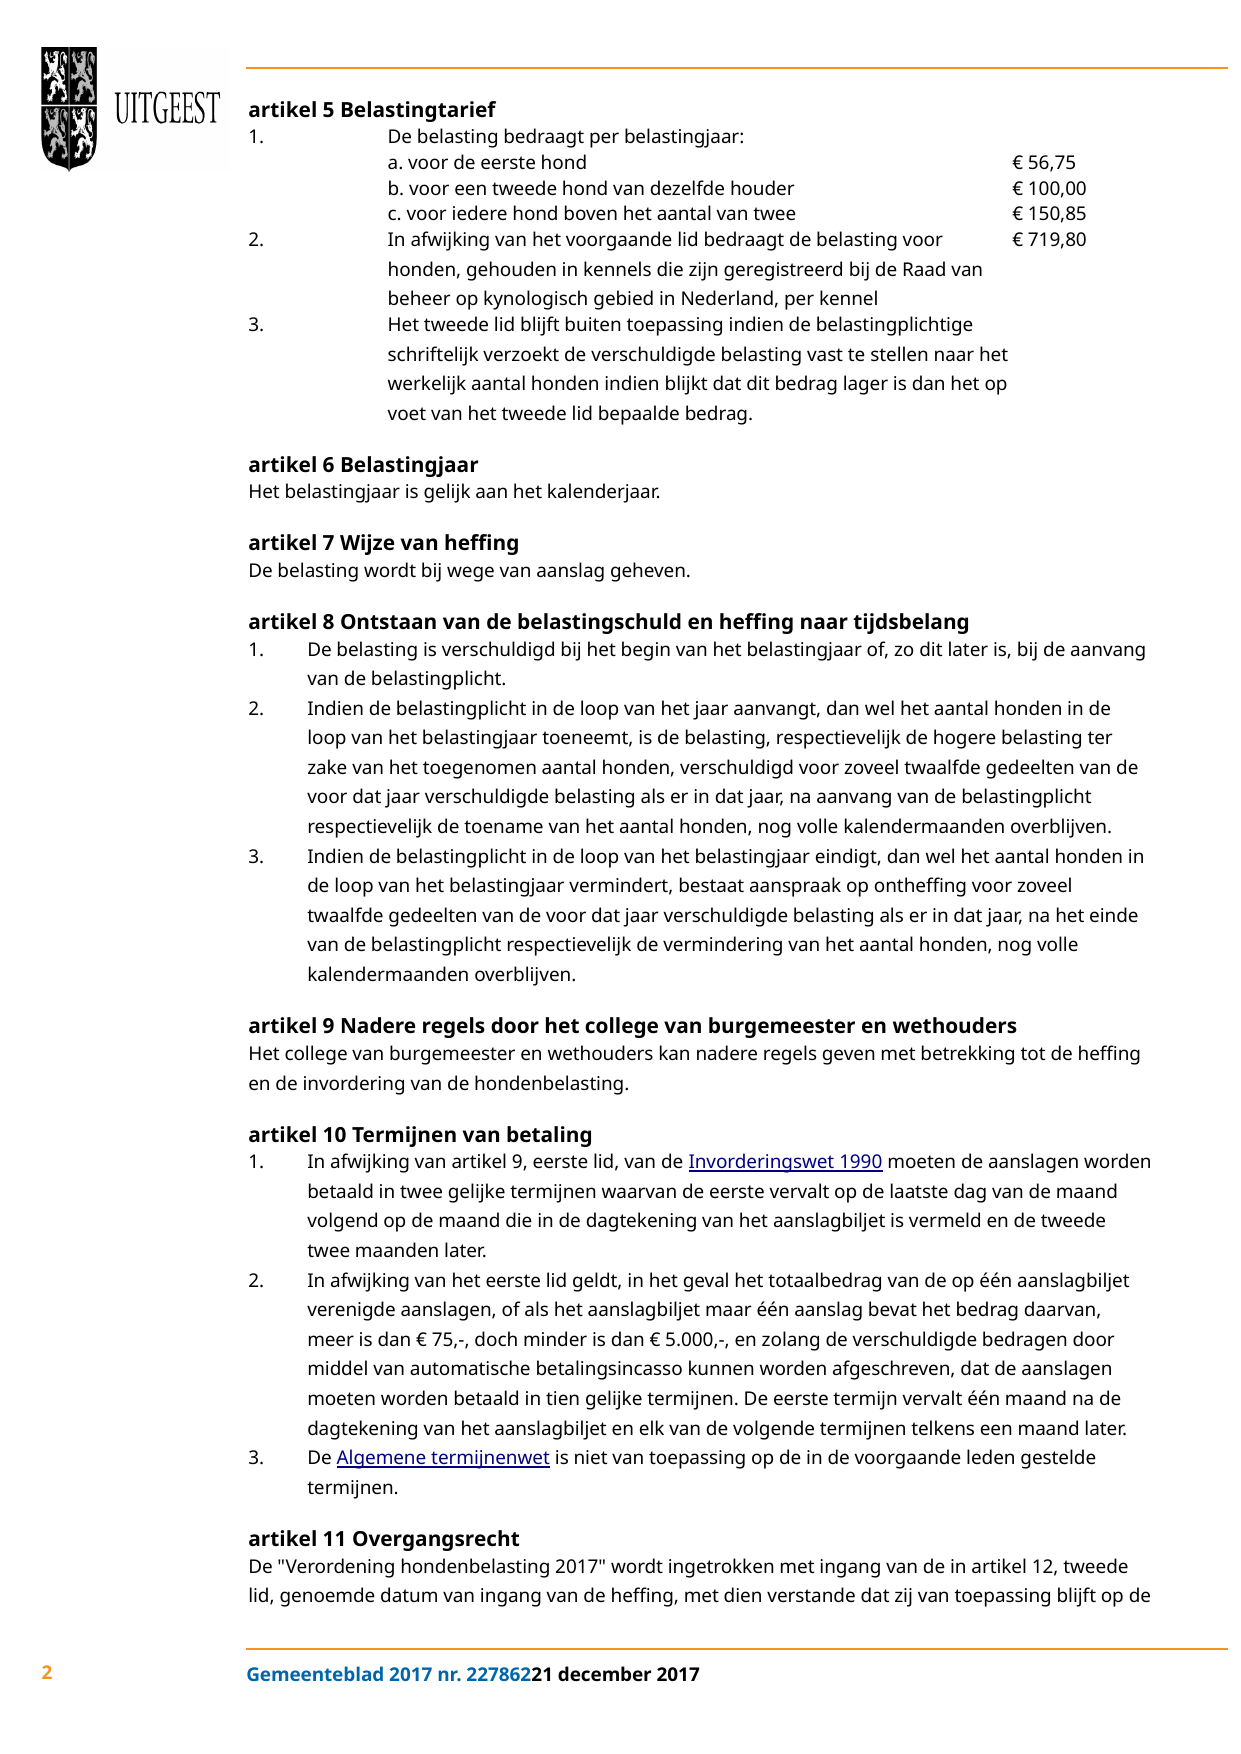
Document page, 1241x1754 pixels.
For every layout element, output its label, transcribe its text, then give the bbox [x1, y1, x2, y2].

table_cell 3. [248, 311, 387, 426]
list De Algemene termijnenwet is niet van toepassing op de in de voorgaande leden gestelde termijnen. [248, 1444, 1152, 1500]
picture [41, 47, 231, 172]
table_header De belasting bedraagt per belastingjaar: [388, 123, 1012, 149]
table_header 1. [248, 123, 387, 149]
table_cell In afwijking van het voorgaande lid bedraagt de belasting voor honden, gehouden in kennels die zijn geregistreerd bij de Raad van beheer op kynologisch gebied in Nederland, per kennel [388, 226, 1012, 311]
table_cell € 56,75 [1012, 149, 1152, 175]
table_cell [248, 201, 387, 226]
text artikel 5 Belastingtarief [248, 95, 1152, 123]
table_cell c. voor iedere hond boven het aantal van twee [388, 201, 1012, 226]
text artikel 7 Wijze van heffing [248, 528, 1152, 557]
table_cell b. voor een tweede hond van dezelfde houder [388, 175, 1012, 201]
text artikel 6 Belastingjaar [248, 450, 1152, 478]
text De "Verordening hondenbelasting 2017" wordt ingetrokken met ingang van de in artikel 12, tweede lid, genoemde datum van ingang van de heffing, met dien verstande dat zij van toepassing blijft op de [248, 1553, 1152, 1608]
table_cell [1012, 311, 1152, 426]
list Indien de belastingplicht in de loop van het jaar aanvangt, dan wel het aantal honden in de loop van het belastingjaar toeneemt, is de belasting, respectievelijk de hogere belasting ter zake van het toegenomen aantal honden, verschuldigd voor zoveel twaalfde gedeelten van de voor dat jaar verschuldigde belasting als er in dat jaar, na aanvang van de belastingplicht respectievelijk de toename van het aantal honden, nog volle kalendermaanden overblijven. [248, 695, 1152, 839]
text Het belastingjaar is gelijk aan het kalenderjaar. [248, 478, 1152, 504]
text artikel 11 Overgangsrecht [248, 1524, 1152, 1553]
table_header [1012, 123, 1152, 149]
text artikel 8 Ontstaan van de belastingschuld en heffing naar tijdsbelang [248, 607, 1152, 636]
text De belasting wordt bij wege van aanslag geheven. [248, 557, 1152, 583]
text artikel 9 Nadere regels door het college van burgemeester en wethouders [248, 1012, 1152, 1040]
list De belasting is verschuldigd bij het begin van het belastingjaar of, zo dit later is, bij de aanvang van de belastingplicht. [248, 636, 1152, 691]
list Indien de belastingplicht in de loop van het belastingjaar eindigt, dan wel het aantal honden in de loop van het belastingjaar vermindert, bestaat aanspraak op ontheffing voor zoveel twaalfde gedeelten van de voor dat jaar verschuldigde belasting als er in dat jaar, na het einde van de belastingplicht respectievelijk de vermindering van het aantal honden, nog volle kalendermaanden overblijven. [248, 843, 1152, 987]
table_cell a. voor de eerste hond [388, 149, 1012, 175]
table_cell € 100,00 [1012, 175, 1152, 201]
table_cell € 719,80 [1012, 226, 1152, 311]
list In afwijking van het eerste lid geldt, in het geval het totaalbedrag van de op één aanslagbiljet verenigde aanslagen, of als het aanslagbiljet maar één aanslag bevat het bedrag daarvan, meer is dan € 75,-, doch minder is dan € 5.000,-, en zolang de verschuldigde bedragen door middel van automatische betalingsincasso kunnen worden afgeschreven, dat de aanslagen moeten worden betaald in tien gelijke termijnen. De eerste termijn vervalt één maand na de dagtekening van het aanslagbiljet en elk van de volgende termijnen telkens een maand later. [248, 1267, 1152, 1441]
table_cell [248, 175, 387, 201]
table_cell Het tweede lid blijft buiten toepassing indien de belastingplichtige schriftelijk verzoekt de verschuldigde belasting vast te stellen naar het werkelijk aantal honden indien blijkt dat dit bedrag lager is dan het op voet van het tweede lid bepaalde bedrag. [388, 311, 1012, 426]
table_cell [248, 149, 387, 175]
text artikel 10 Termijnen van betaling [248, 1120, 1152, 1148]
table_cell € 150,85 [1012, 201, 1152, 226]
text Het college van burgemeester en wethouders kan nadere regels geven met betrekking tot de heffing en de invordering van de hondenbelasting. [248, 1040, 1152, 1095]
list In afwijking van artikel 9, eerste lid, van de Invorderingswet 1990 moeten de aanslagen worden betaald in twee gelijke termijnen waarvan de eerste vervalt op de laatste dag van de maand volgend op de maand die in de dagtekening van het aanslagbiljet is vermeld en de tweede twee maanden later. [248, 1148, 1152, 1263]
table_cell 2. [248, 226, 387, 311]
